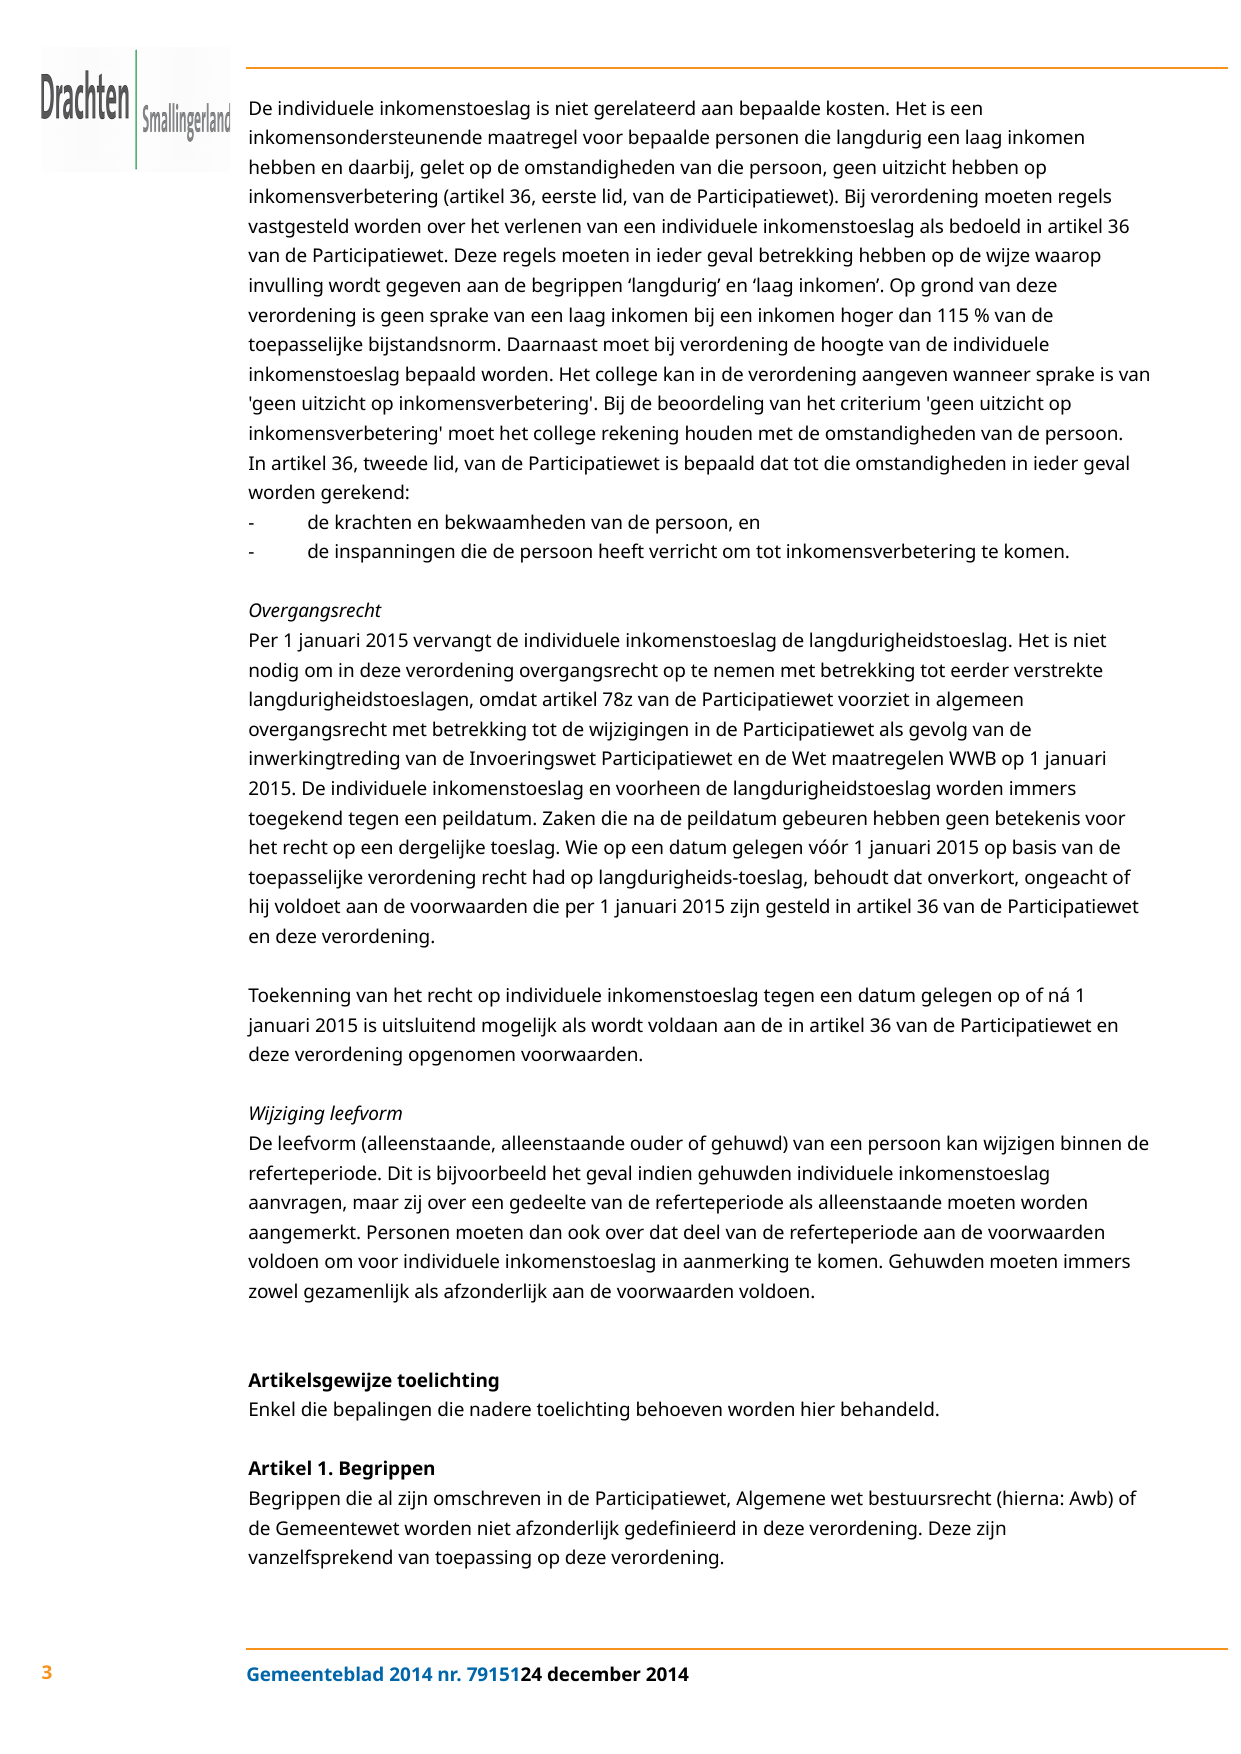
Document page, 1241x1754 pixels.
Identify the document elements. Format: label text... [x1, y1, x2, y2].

picture [41, 47, 231, 172]
text Begrippen die al zijn omschreven in de Participatiewet, Algemene wet bestuursrecht (hierna: Awb) of de Gemeentewet worden niet afzonderlijk gedefinieerd in deze verordening. Deze zijn vanzelfsprekend van toepassing op deze verordening. [248, 1485, 1152, 1570]
text Per 1 januari 2015 vervangt de individuele inkomenstoeslag de langdurigheidstoeslag. Het is niet nodig om in deze verordening overgangsrecht op te nemen met betrekking tot eerder verstrekte langdurigheidstoeslagen, omdat artikel 78z van de Participatiewet voorziet in algemeen overgangsrecht met betrekking tot de wijzigingen in de Participatiewet als gevolg van de inwerkingtreding van de Invoeringswet Participatiewet en de Wet maatregelen WWB op 1 januari 2015. De individuele inkomenstoeslag en voorheen de langdurigheidstoeslag worden immers toegekend tegen een peildatum. Zaken die na de peildatum gebeuren hebben geen betekenis voor het recht op een dergelijke toeslag. Wie op een datum gelegen vóór 1 januari 2015 op basis van de toepasselijke verordening recht had op langdurigheids-toeslag, behoudt dat onverkort, ongeacht of hij voldoet aan de voorwaarden die per 1 januari 2015 zijn gesteld in artikel 36 van de Participatiewet en deze verordening. [248, 627, 1152, 949]
list de krachten en bekwaamheden van de persoon, en [248, 509, 1152, 535]
text Artikel 1. Begrippen [248, 1456, 1152, 1481]
text Artikelsgewijze toelichting [248, 1367, 1152, 1393]
text Enkel die bepalingen die nadere toelichting behoeven worden hier behandeld. [248, 1396, 1152, 1422]
text Toekenning van het recht op individuele inkomenstoeslag tegen een datum gelegen op of ná 1 januari 2015 is uitsluitend mogelijk als wordt voldaan aan de in artikel 36 van de Participatiewet en deze verordening opgenomen voorwaarden. [248, 982, 1152, 1067]
text De leefvorm (alleenstaande, alleenstaande ouder of gehuwd) van een persoon kan wijzigen binnen de referteperiode. Dit is bijvoorbeeld het geval indien gehuwden individuele inkomenstoeslag aanvragen, maar zij over een gedeelte van de referteperiode als alleenstaande moeten worden aangemerkt. Personen moeten dan ook over dat deel van de referteperiode aan de voorwaarden voldoen om voor individuele inkomenstoeslag in aanmerking te komen. Gehuwden moeten immers zowel gezamenlijk als afzonderlijk aan de voorwaarden voldoen. [248, 1130, 1152, 1304]
text In artikel 36, tweede lid, van de Participatiewet is bepaald dat tot die omstandigheden in ieder geval worden gerekend: [248, 450, 1152, 505]
text Wijziging leefvorm [248, 1101, 1152, 1126]
list de inspanningen die de persoon heeft verricht om tot inkomensverbetering te komen. [248, 538, 1152, 564]
text De individuele inkomenstoeslag is niet gerelateerd aan bepaalde kosten. Het is een inkomensondersteunende maatregel voor bepaalde personen die langdurig een laag inkomen hebben en daarbij, gelet op de omstandigheden van die persoon, geen uitzicht hebben op inkomensverbetering (artikel 36, eerste lid, van de Participatiewet). Bij verordening moeten regels vastgesteld worden over het verlenen van een individuele inkomenstoeslag als bedoeld in artikel 36 van de Participatiewet. Deze regels moeten in ieder geval betrekking hebben op de wijze waarop invulling wordt gegeven aan de begrippen ‘langdurig’ en ‘laag inkomen’. Op grond van deze verordening is geen sprake van een laag inkomen bij een inkomen hoger dan 115 % van de toepasselijke bijstandsnorm. Daarnaast moet bij verordening de hoogte van de individuele inkomenstoeslag bepaald worden. Het college kan in de verordening aangeven wanneer sprake is van 'geen uitzicht op inkomensverbetering'. Bij de beoordeling van het criterium 'geen uitzicht op inkomensverbetering' moet het college rekening houden met de omstandigheden van de persoon. [248, 95, 1152, 446]
text Overgangsrecht [248, 598, 1152, 623]
